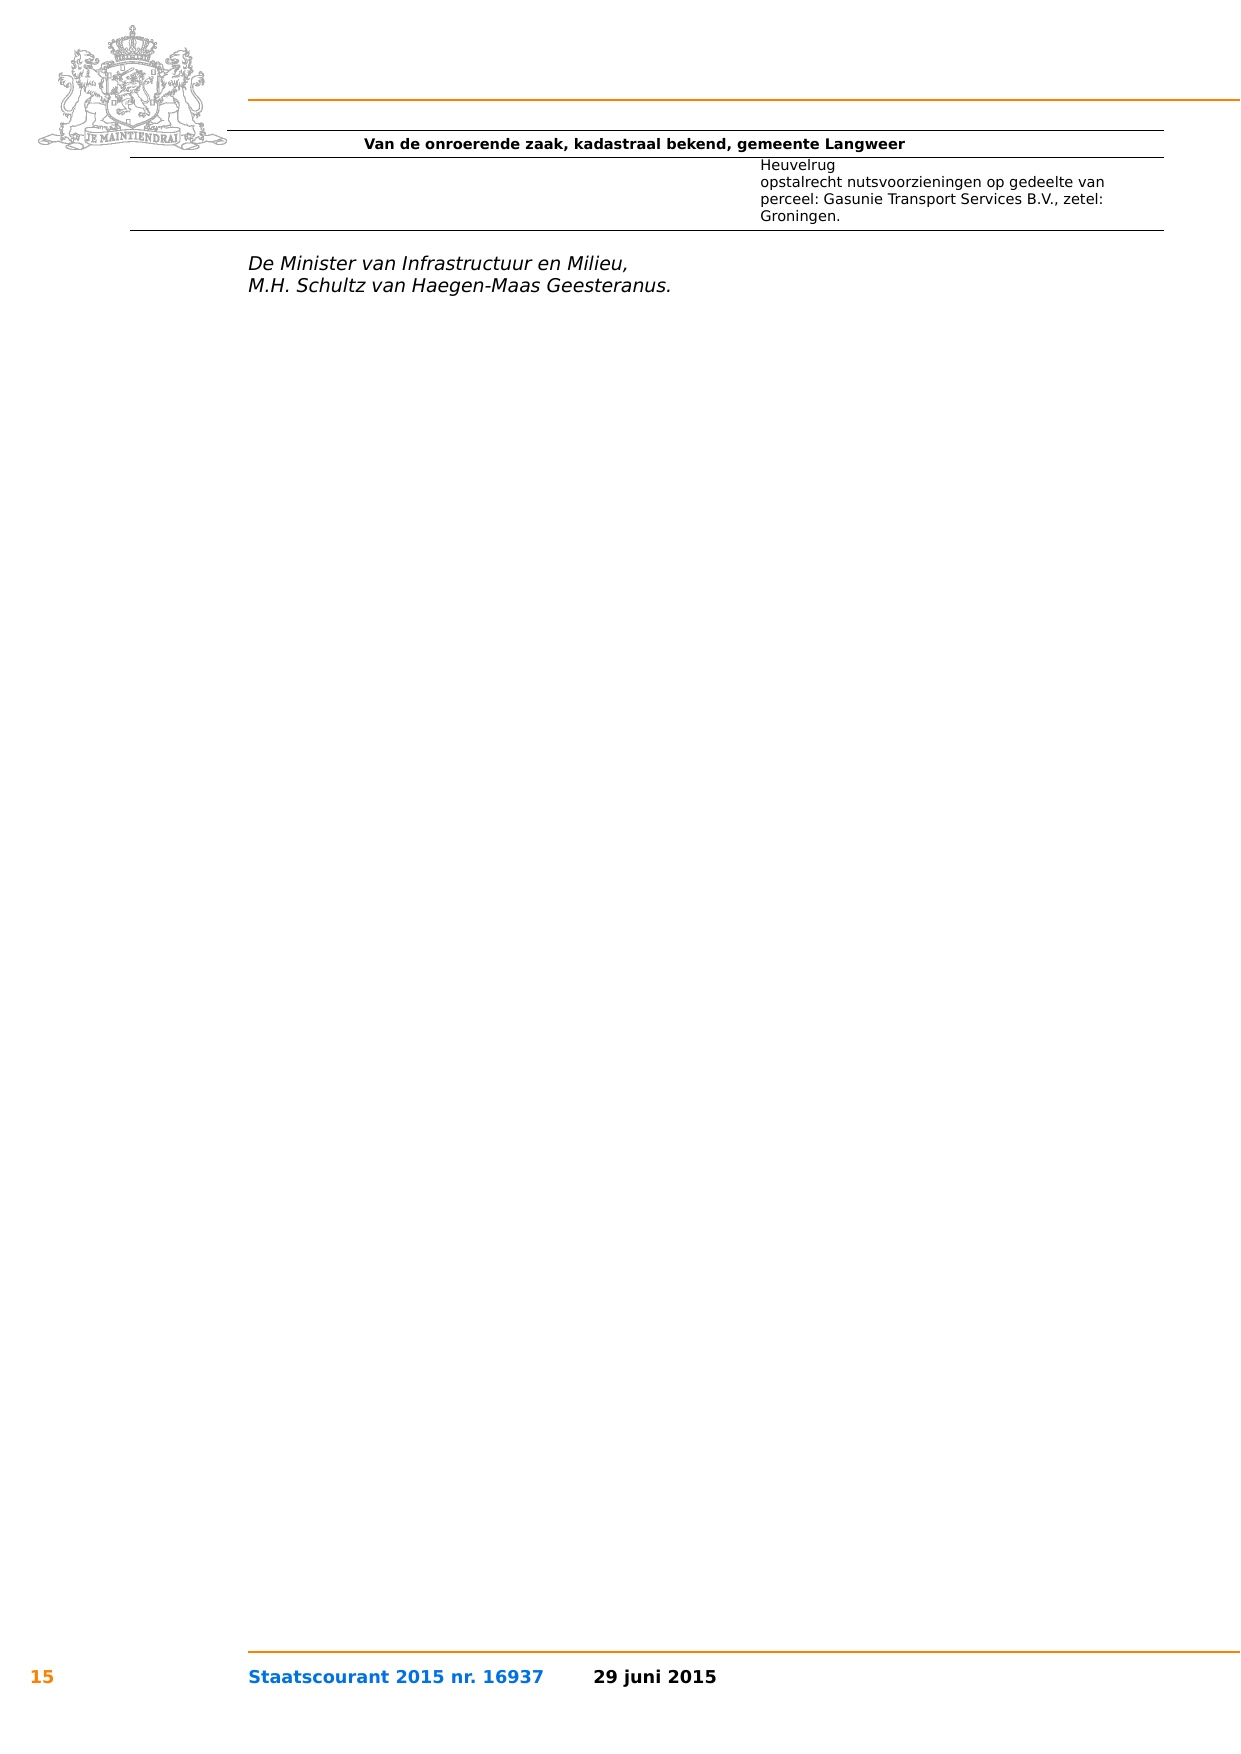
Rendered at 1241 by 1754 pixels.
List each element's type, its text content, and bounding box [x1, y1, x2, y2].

table_cell Heuvelrug opstalrecht nutsvoorzieningen op gedeelte van perceel: Gasunie Transport Services B.V., zetel: Groningen. [754, 158, 1163, 230]
table_cell [319, 158, 358, 230]
table_header Van de onroerende zaak, kadastraal bekend, gemeente Langweer [358, 131, 1163, 157]
table_header [130, 131, 358, 157]
table_cell [520, 158, 560, 230]
text De Minister van Infrastructuur en Milieu, M.H. Schultz van Haegen-Maas Geesteranus. [248, 253, 1163, 297]
table_cell [358, 158, 520, 230]
table_cell [130, 158, 230, 230]
table_cell [641, 158, 754, 230]
table_cell [599, 158, 641, 230]
table_cell [265, 158, 319, 230]
table_cell [560, 158, 598, 230]
table_cell [230, 158, 265, 230]
picture [38, 25, 227, 150]
